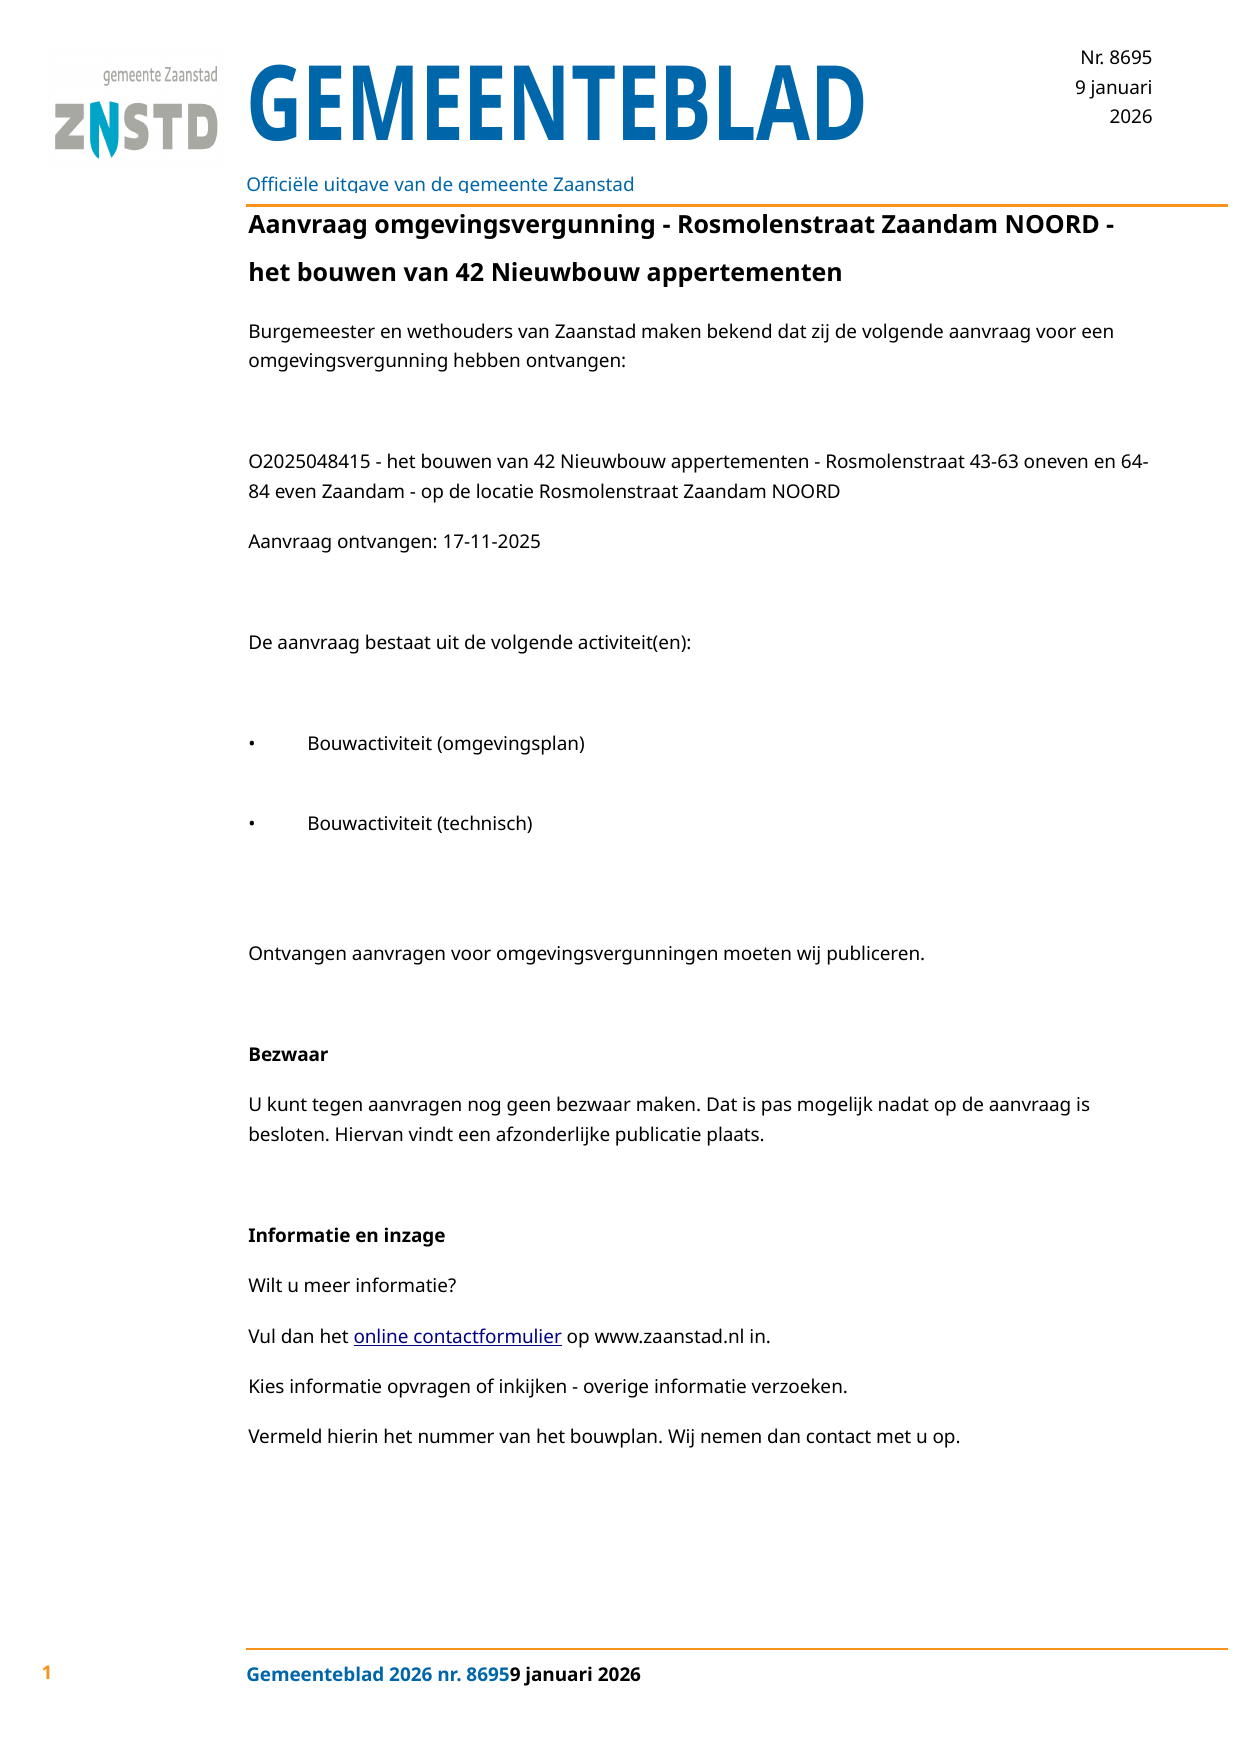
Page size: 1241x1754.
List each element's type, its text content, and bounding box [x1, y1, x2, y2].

text Ontvangen aanvragen voor omgevingsvergunningen moeten wij publiceren. [248, 940, 1152, 966]
picture [41, 47, 231, 172]
text Aanvraag ontvangen: 17-11-2025 [248, 528, 1152, 554]
text Aanvraag omgevingsvergunning - Rosmolenstraat Zaandam NOORD - het bouwen van 42 Nieuwbouw appertementen [248, 207, 1152, 288]
list Bouwactiviteit (omgevingsplan) [248, 730, 1152, 756]
text Burgemeester en wethouders van Zaanstad maken bekend dat zij de volgende aanvraag voor een omgevingsvergunning hebben ontvangen: [248, 318, 1152, 373]
list Bouwactiviteit (technisch) [248, 810, 1152, 836]
text Vul dan het online contactformulier op www.zaanstad.nl in. [248, 1323, 1152, 1349]
text De aanvraag bestaat uit de volgende activiteit(en): [248, 629, 1152, 655]
text O2025048415 - het bouwen van 42 Nieuwbouw appertementen - Rosmolenstraat 43-63 oneven en 64-84 even Zaandam - op de locatie Rosmolenstraat Zaandam NOORD [248, 448, 1152, 504]
text Bezwaar [248, 1041, 1152, 1067]
text Informatie en inzage [248, 1222, 1152, 1248]
text U kunt tegen aanvragen nog geen bezwaar maken. Dat is pas mogelijk nadat op de aanvraag is besloten. Hiervan vindt een afzonderlijke publicatie plaats. [248, 1092, 1152, 1147]
text Vermeld hierin het nummer van het bouwplan. Wij nemen dan contact met u op. [248, 1424, 1152, 1449]
text Kies informatie opvragen of inkijken - overige informatie verzoeken. [248, 1373, 1152, 1399]
text Wilt u meer informatie? [248, 1272, 1152, 1298]
